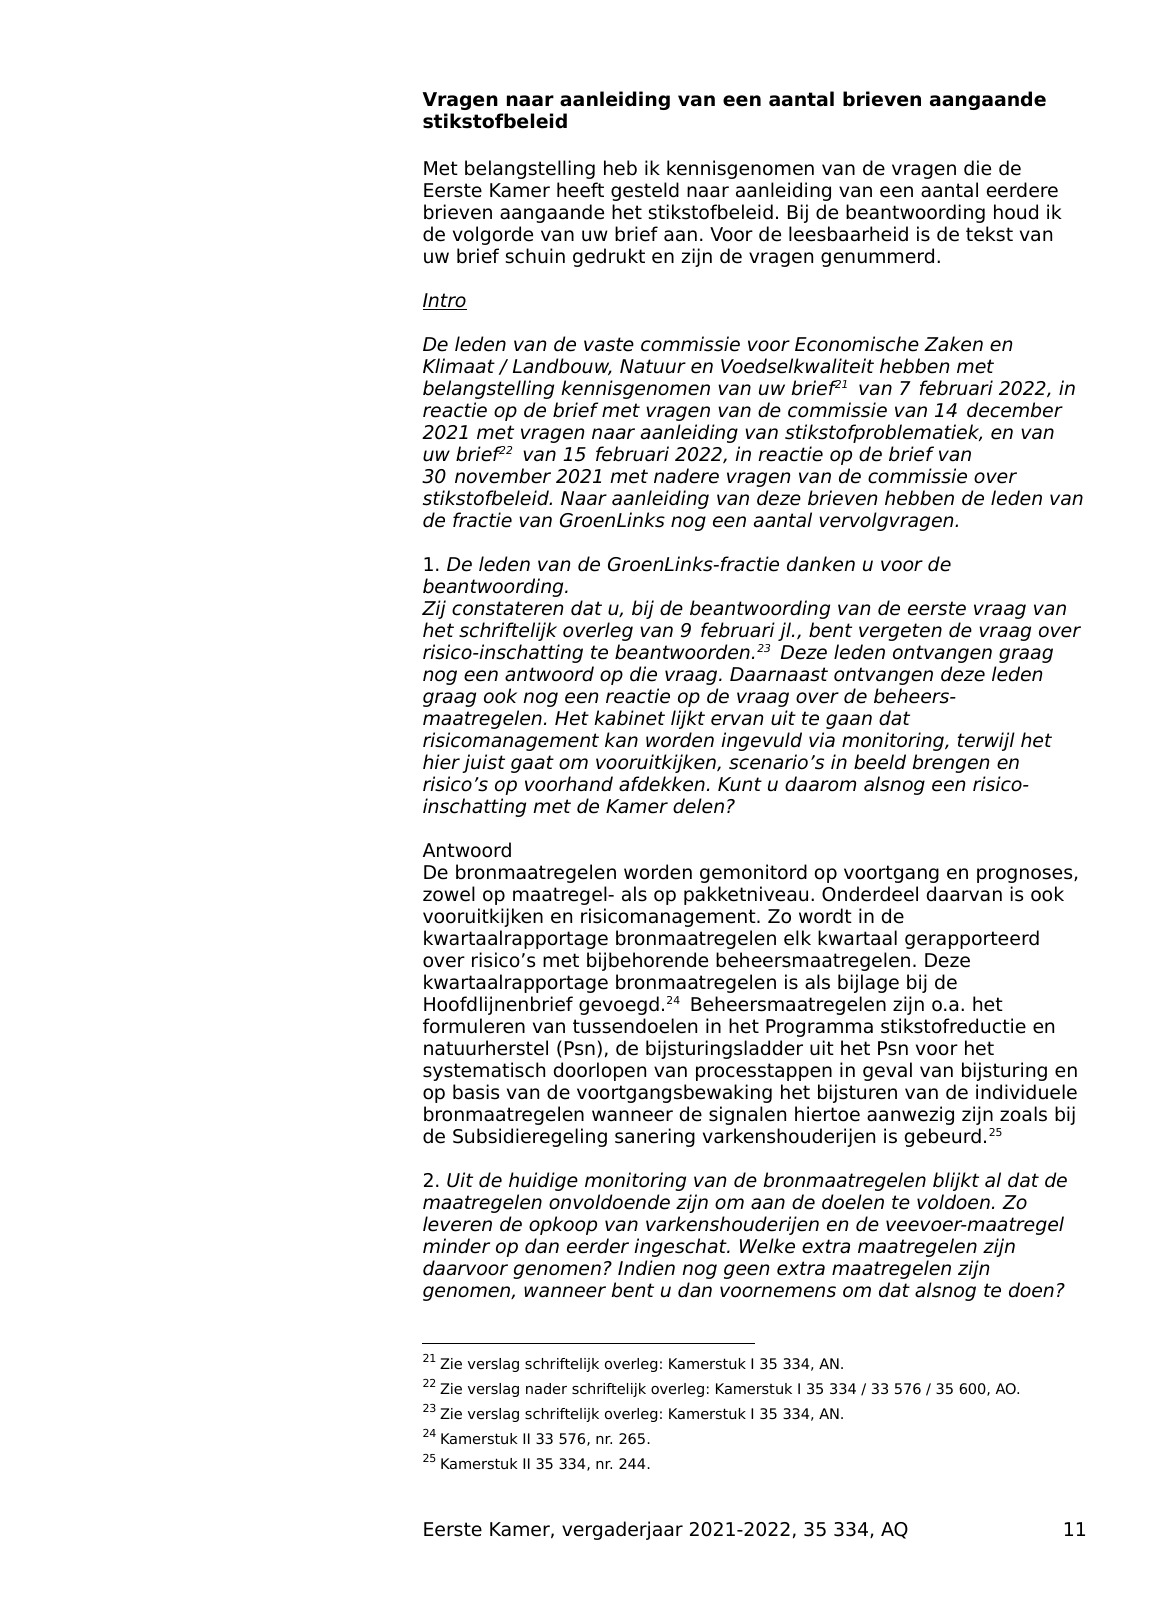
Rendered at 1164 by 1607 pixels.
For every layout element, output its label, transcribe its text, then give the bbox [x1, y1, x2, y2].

text Kamerstuk II 33 576, nr. 265. [422, 1427, 1087, 1449]
text De leden van de vaste commissie voor Economische Zaken en Klimaat / Landbouw, Natuur en Voedselkwaliteit hebben met belangstelling kennisgenomen van uw brief van 7 februari 2022, in reactie op de brief met vragen van de commissie van 14 december 2021 met vragen naar aanleiding van stikstofproblematiek, en van uw brief van 15 februari 2022, in reactie op de brief van 30 november 2021 met nadere vragen van de commissie over stikstofbeleid. Naar aanleiding van deze brieven hebben de leden van de fractie van GroenLinks nog een aantal vervolgvragen. [422, 334, 1087, 532]
subtitle Vragen naar aanleiding van een aantal brieven aangaande stikstofbeleid [422, 89, 1087, 133]
text Zij constateren dat u, bij de beantwoording van de eerste vraag van het schriftelijk overleg van 9 februari jl., bent vergeten de vraag over risico-inschatting te beantwoorden. Deze leden ontvangen graag nog een antwoord op die vraag. Daarnaast ontvangen deze leden graag ook nog een reactie op de vraag over de beheers- maatregelen. Het kabinet lijkt ervan uit te gaan dat risicomanagement kan worden ingevuld via monitoring, terwijl het hier juist gaat om vooruitkijken, scenario’s in beeld brengen en risico’s op voorhand afdekken. Kunt u daarom alsnog een risico-inschatting met de Kamer delen? [422, 598, 1087, 818]
text Met belangstelling heb ik kennisgenomen van de vragen die de Eerste Kamer heeft gesteld naar aanleiding van een aantal eerdere brieven aangaande het stikstofbeleid. Bij de beantwoording houd ik de volgorde van uw brief aan. Voor de leesbaarheid is de tekst van uw brief schuin gedrukt en zijn de vragen genummerd. [422, 158, 1087, 268]
text Kamerstuk II 35 334, nr. 244. [422, 1452, 1087, 1474]
text Antwoord [422, 840, 1087, 862]
text 1. De leden van de GroenLinks-fractie danken u voor de beantwoording. [422, 554, 1087, 598]
text De bronmaatregelen worden gemonitord op voortgang en prognoses, zowel op maatregel- als op pakketniveau. Onderdeel daarvan is ook vooruitkijken en risicomanagement. Zo wordt in de kwartaalrapportage bronmaatregelen elk kwartaal gerapporteerd over risico’s met bijbehorende beheersmaatregelen. Deze kwartaalrapportage bronmaatregelen is als bijlage bij de Hoofdlijnenbrief gevoegd. Beheersmaatregelen zijn o.a. het formuleren van tussendoelen in het Programma stikstofreductie en natuurherstel (Psn), de bijsturingsladder uit het Psn voor het systematisch doorlopen van processtappen in geval van bijsturing en op basis van de voortgangsbewaking het bijsturen van de individuele bronmaatregelen wanneer de signalen hiertoe aanwezig zijn zoals bij de Subsidieregeling sanering varkenshouderijen is gebeurd. [422, 862, 1087, 1148]
text Zie verslag schriftelijk overleg: Kamerstuk I 35 334, AN. [422, 1352, 1087, 1374]
text 2. Uit de huidige monitoring van de bronmaatregelen blijkt al dat de maatregelen onvoldoende zijn om aan de doelen te voldoen. Zo leveren de opkoop van varkenshouderijen en de veevoer-maatregel minder op dan eerder ingeschat. Welke extra maatregelen zijn daarvoor genomen? Indien nog geen extra maatregelen zijn genomen, wanneer bent u dan voornemens om dat alsnog te doen? [422, 1170, 1087, 1302]
text Zie verslag schriftelijk overleg: Kamerstuk I 35 334, AN. [422, 1402, 1087, 1424]
text Zie verslag nader schriftelijk overleg: Kamerstuk I 35 334 / 33 576 / 35 600, AO. [422, 1377, 1087, 1399]
subtitle Intro [422, 290, 1087, 312]
